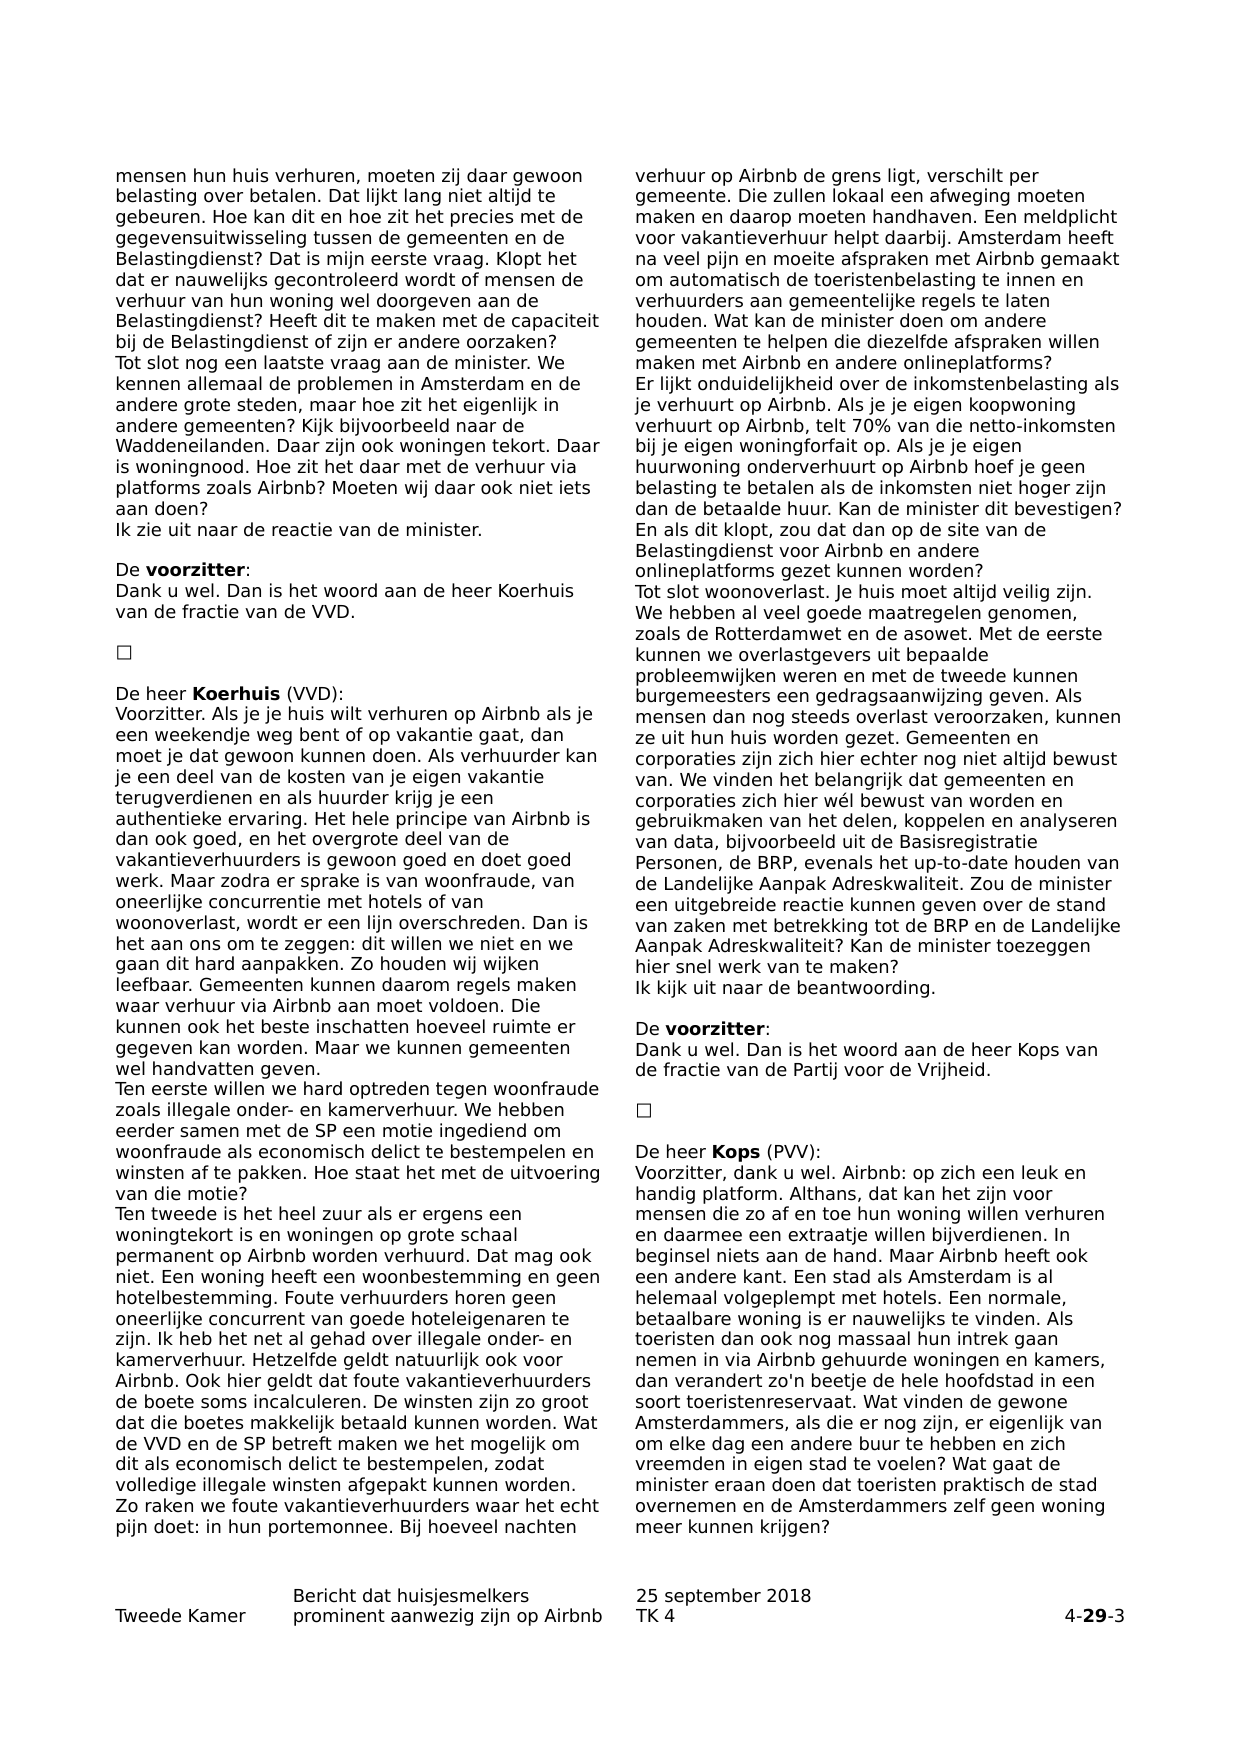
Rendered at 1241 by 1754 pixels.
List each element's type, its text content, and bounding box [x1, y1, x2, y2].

text Ten eerste willen we hard optreden tegen woonfraude zoals illegale onder- en kamerverhuur. We hebben eerder samen met de SP een motie ingediend om woonfraude als economisch delict te bestempelen en winsten af te pakken. Hoe staat het met de uitvoering van die motie? [115, 1079, 605, 1204]
text Voorzitter. Als je je huis wilt verhuren op Airbnb als je een weekendje weg bent of op vakantie gaat, dan moet je dat gewoon kunnen doen. Als verhuurder kan je een deel van de kosten van je eigen vakantie terugverdienen en als huurder krijg je een authentieke ervaring. Het hele principe van Airbnb is dan ook goed, en het overgrote deel van de vakantieverhuurders is gewoon goed en doet goed werk. Maar zodra er sprake is van woonfraude, van oneerlijke concurrentie met hotels of van woonoverlast, wordt er een lijn overschreden. Dan is het aan ons om te zeggen: dit willen we niet en we gaan dit hard aanpakken. Zo houden wij wijken leefbaar. Gemeenten kunnen daarom regels maken waar verhuur via Airbnb aan moet voldoen. Die kunnen ook het beste inschatten hoeveel ruimte er gegeven kan worden. Maar we kunnen gemeenten wel handvatten geven. [115, 704, 605, 1079]
text Ik kijk uit naar de beantwoording. [635, 978, 1125, 999]
text De voorzitter: [635, 1019, 1125, 1039]
text Voorzitter, dank u wel. Airbnb: op zich een leuk en handig platform. Althans, dat kan het zijn voor mensen die zo af en toe hun woning willen verhuren en daarmee een extraatje willen bijverdienen. In beginsel niets aan de hand. Maar Airbnb heeft ook een andere kant. Een stad als Amsterdam is al helemaal volgeplempt met hotels. Een normale, betaalbare woning is er nauwelijks te vinden. Als toeristen dan ook nog massaal hun intrek gaan nemen in via Airbnb gehuurde woningen en kamers, dan verandert zo'n beetje de hele hoofdstad in een soort toeristenreservaat. Wat vinden de gewone Amsterdammers, als die er nog zijn, er eigenlijk van om elke dag een andere buur te hebben en zich vreemden in eigen stad te voelen? Wat gaat de minister eraan doen dat toeristen praktisch de stad overnemen en de Amsterdammers zelf geen woning meer kunnen krijgen? [635, 1162, 1125, 1537]
text Tot slot woonoverlast. Je huis moet altijd veilig zijn. We hebben al veel goede maatregelen genomen, zoals de Rotterdamwet en de asowet. Met de eerste kunnen we overlastgevers uit bepaalde probleemwijken weren en met de tweede kunnen burgemeesters een gedragsaanwijzing geven. Als mensen dan nog steeds overlast veroorzaken, kunnen ze uit hun huis worden gezet. Gemeenten en corporaties zijn zich hier echter nog niet altijd bewust van. We vinden het belangrijk dat gemeenten en corporaties zich hier wél bewust van worden en gebruikmaken van het delen, koppelen en analyseren van data, bijvoorbeeld uit de Basisregistratie Personen, de BRP, evenals het up-to-date houden van de Landelijke Aanpak Adreskwaliteit. Zou de minister een uitgebreide reactie kunnen geven over de stand van zaken met betrekking tot de BRP en de Landelijke Aanpak Adreskwaliteit? Kan de minister toezeggen hier snel werk van te maken? [635, 582, 1125, 978]
text Dank u wel. Dan is het woord aan de heer Kops van de fractie van de Partij voor de Vrijheid. [635, 1039, 1125, 1081]
text Tot slot nog een laatste vraag aan de minister. We kennen allemaal de problemen in Amsterdam en de andere grote steden, maar hoe zit het eigenlijk in andere gemeenten? Kijk bijvoorbeeld naar de Waddeneilanden. Daar zijn ook woningen tekort. Daar is woningnood. Hoe zit het daar met de verhuur via platforms zoals Airbnb? Moeten wij daar ook niet iets aan doen? [115, 353, 605, 519]
text Dank u wel. Dan is het woord aan de heer Koerhuis van de fractie van de VVD. [115, 581, 605, 623]
text De voorzitter: [115, 560, 605, 581]
text verhuur op Airbnb de grens ligt, verschilt per gemeente. Die zullen lokaal een afweging moeten maken en daarop moeten handhaven. Een meldplicht voor vakantieverhuur helpt daarbij. Amsterdam heeft na veel pijn en moeite afspraken met Airbnb gemaakt om automatisch de toeristenbelasting te innen en verhuurders aan gemeentelijke regels te laten houden. Wat kan de minister doen om andere gemeenten te helpen die diezelfde afspraken willen maken met Airbnb en andere onlineplatforms? [635, 165, 1125, 374]
text Er lijkt onduidelijkheid over de inkomstenbelasting als je verhuurt op Airbnb. Als je je eigen koopwoning verhuurt op Airbnb, telt 70% van die netto-inkomsten bij je eigen woningforfait op. Als je je eigen huurwoning onderverhuurt op Airbnb hoef je geen belasting te betalen als de inkomsten niet hoger zijn dan de betaalde huur. Kan de minister dit bevestigen? En als dit klopt, zou dat dan op de site van de Belastingdienst voor Airbnb en andere onlineplatforms gezet kunnen worden? [635, 374, 1125, 582]
text Ten tweede is het heel zuur als er ergens een woningtekort is en woningen op grote schaal permanent op Airbnb worden verhuurd. Dat mag ook niet. Een woning heeft een woonbestemming en geen hotelbestemming. Foute verhuurders horen geen oneerlijke concurrent van goede hoteleigenaren te zijn. Ik heb het net al gehad over illegale onder- en kamerverhuur. Hetzelfde geldt natuurlijk ook voor Airbnb. Ook hier geldt dat foute vakantieverhuurders de boete soms incalculeren. De winsten zijn zo groot dat die boetes makkelijk betaald kunnen worden. Wat de VVD en de SP betreft maken we het mogelijk om dit als economisch delict te bestempelen, zodat volledige illegale winsten afgepakt kunnen worden. Zo raken we foute vakantieverhuurders waar het echt pijn doet: in hun portemonnee. Bij hoeveel nachten [115, 1204, 605, 1537]
text ⬜ [115, 643, 605, 663]
text De heer Kops (PVV): [635, 1142, 1125, 1162]
text mensen hun huis verhuren, moeten zij daar gewoon belasting over betalen. Dat lijkt lang niet altijd te gebeuren. Hoe kan dit en hoe zit het precies met de gegevensuitwisseling tussen de gemeenten en de Belastingdienst? Dat is mijn eerste vraag. Klopt het dat er nauwelijks gecontroleerd wordt of mensen de verhuur van hun woning wel doorgeven aan de Belastingdienst? Heeft dit te maken met de capaciteit bij de Belastingdienst of zijn er andere oorzaken? [115, 165, 605, 353]
text Ik zie uit naar de reactie van de minister. [115, 519, 605, 540]
text ⬜ [635, 1101, 1125, 1122]
text De heer Koerhuis (VVD): [115, 683, 605, 704]
